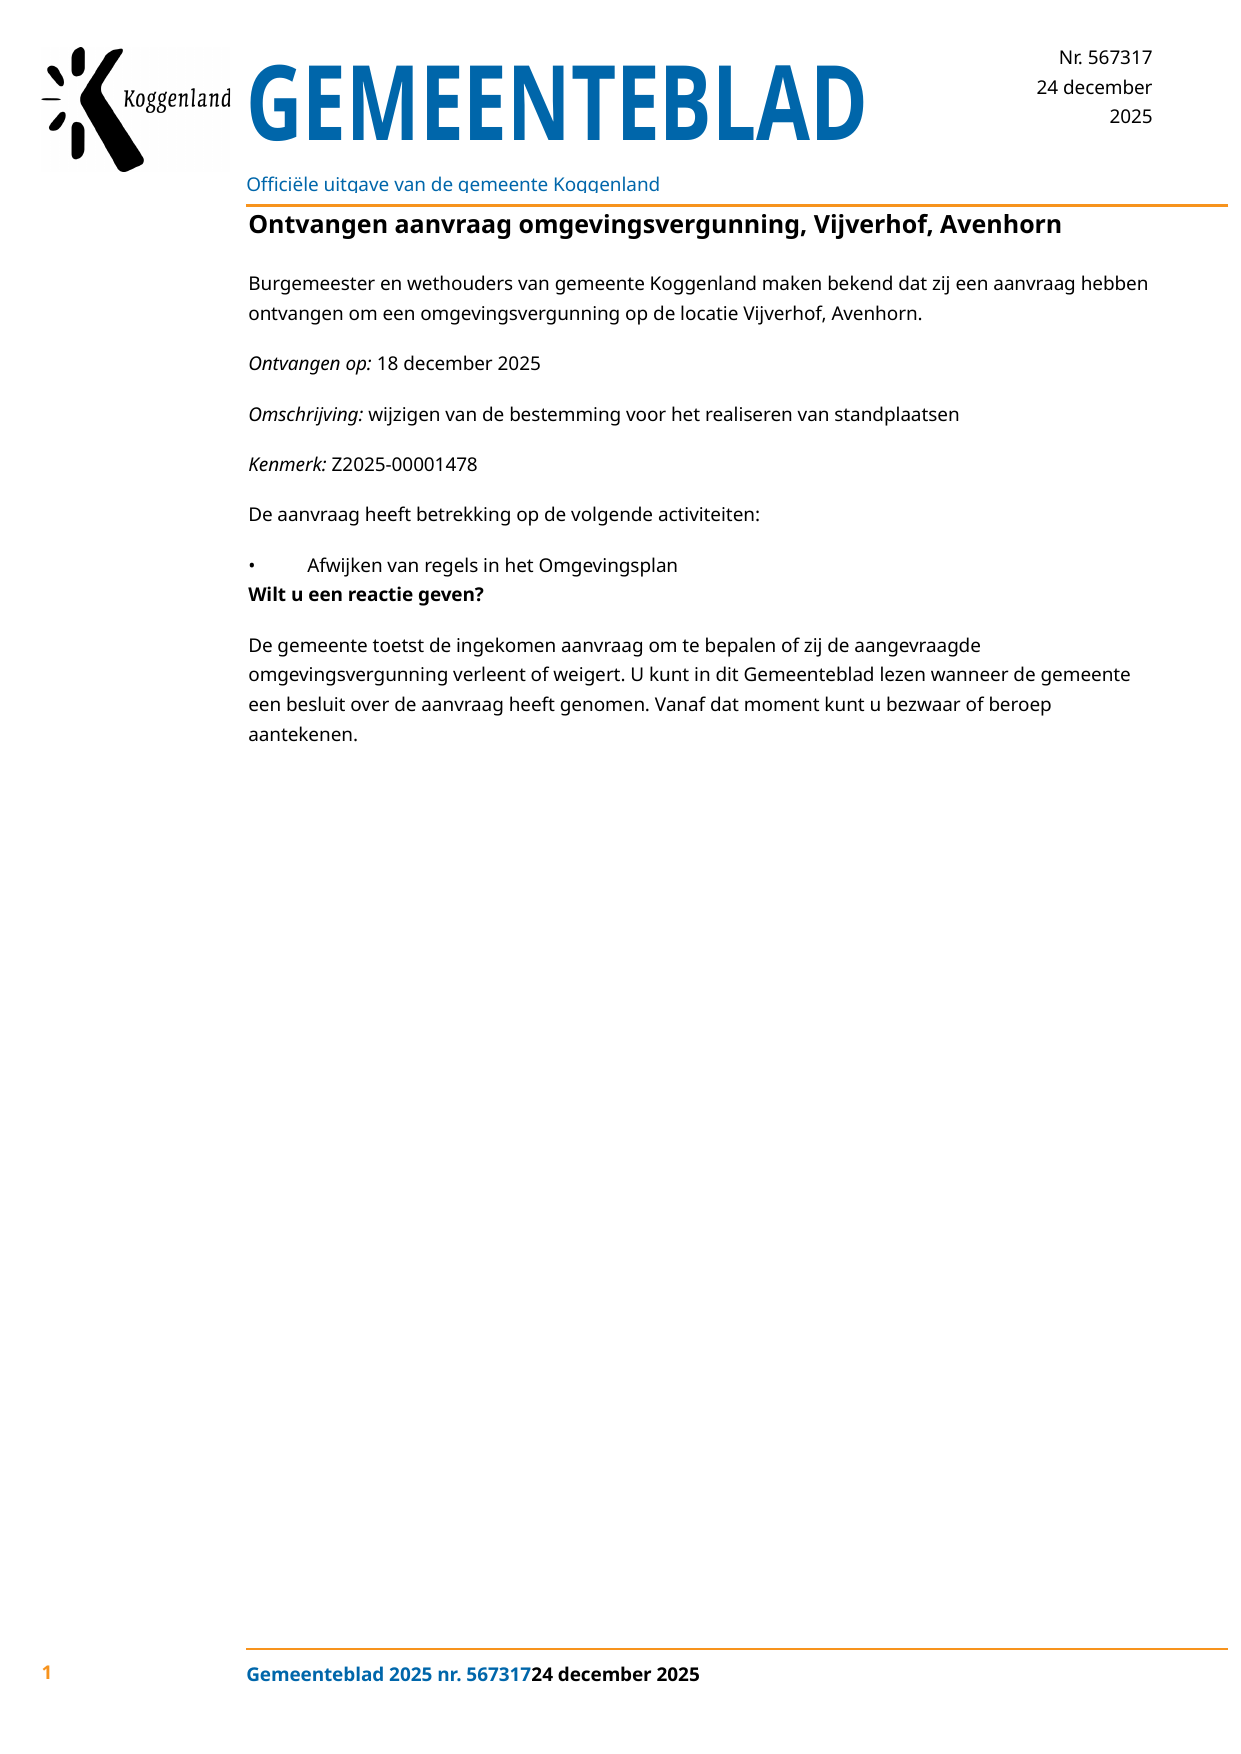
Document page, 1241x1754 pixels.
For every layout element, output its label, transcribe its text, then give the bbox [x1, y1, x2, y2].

text Ontvangen op: 18 december 2025 [248, 350, 1152, 376]
text De aanvraag heeft betrekking op de volgende activiteiten: [248, 502, 1152, 527]
text Wilt u een reactie geven? [248, 582, 1152, 607]
text De gemeente toetst de ingekomen aanvraag om te bepalen of zij de aangevraagde omgevingsvergunning verleent of weigert. U kunt in dit Gemeenteblad lezen wanneer de gemeente een besluit over de aanvraag heeft genomen. Vanaf dat moment kunt u bezwaar of beroep aantekenen. [248, 632, 1152, 746]
picture [41, 47, 231, 172]
text Burgemeester en wethouders van gemeente Koggenland maken bekend dat zij een aanvraag hebben ontvangen om een omgevingsvergunning op de locatie Vijverhof, Avenhorn. [248, 270, 1152, 326]
text Ontvangen aanvraag omgevingsvergunning, Vijverhof, Avenhorn [248, 207, 1152, 241]
text Omschrijving: wijzigen van de bestemming voor het realiseren van standplaatsen [248, 401, 1152, 426]
text Kenmerk: Z2025-00001478 [248, 451, 1152, 477]
list Afwijken van regels in het Omgevingsplan [248, 552, 1152, 578]
